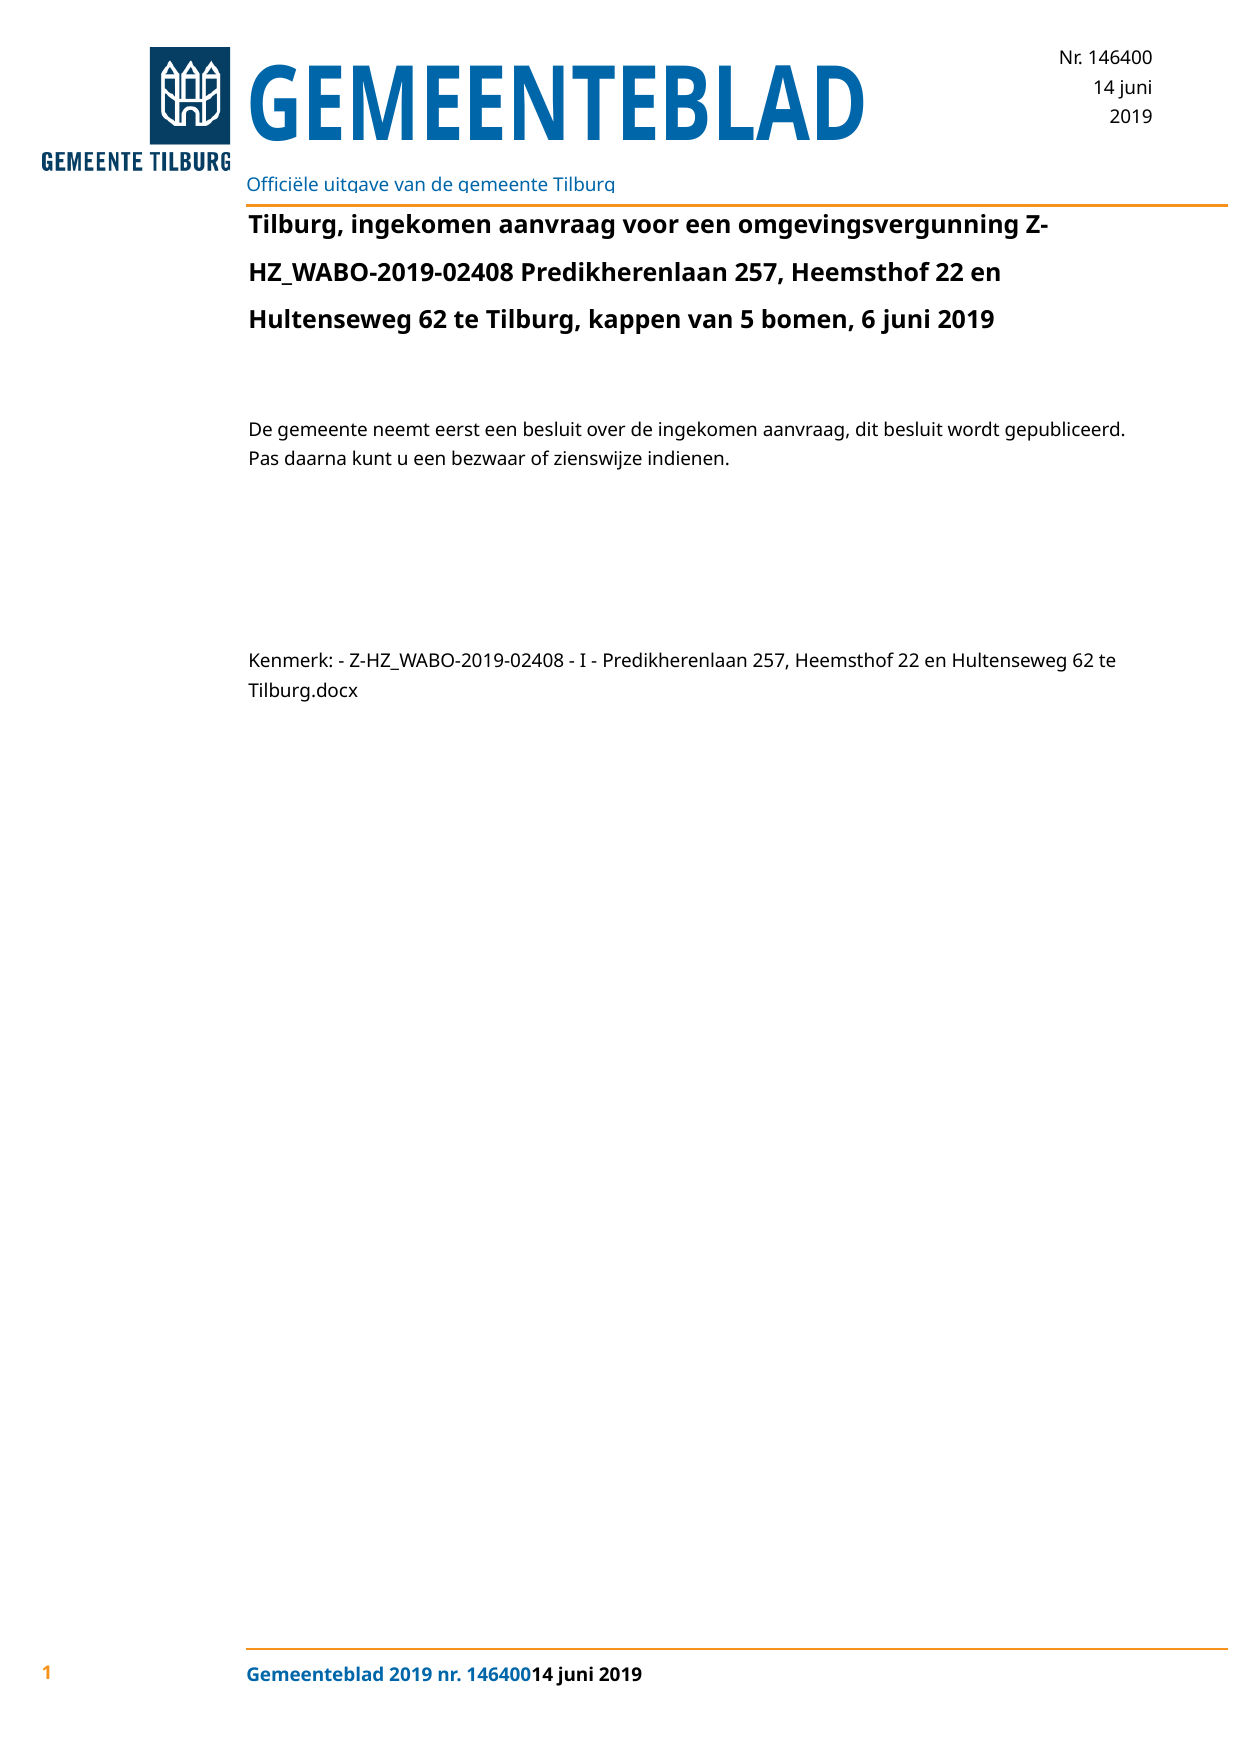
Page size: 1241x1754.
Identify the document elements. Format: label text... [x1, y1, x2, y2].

text De gemeente neemt eerst een besluit over de ingekomen aanvraag, dit besluit wordt gepubliceerd. Pas daarna kunt u een bezwaar of zienswijze indienen. [248, 416, 1152, 471]
text Kenmerk: - Z-HZ_WABO-2019-02408 - I - Predikherenlaan 257, Heemsthof 22 en Hultenseweg 62 te Tilburg.docx [248, 647, 1152, 702]
text Tilburg, ingekomen aanvraag voor een omgevingsvergunning Z-HZ_WABO-2019-02408 Predikherenlaan 257, Heemsthof 22 en Hultenseweg 62 te Tilburg, kappen van 5 bomen, 6 juni 2019 [248, 207, 1152, 336]
picture [41, 47, 231, 172]
